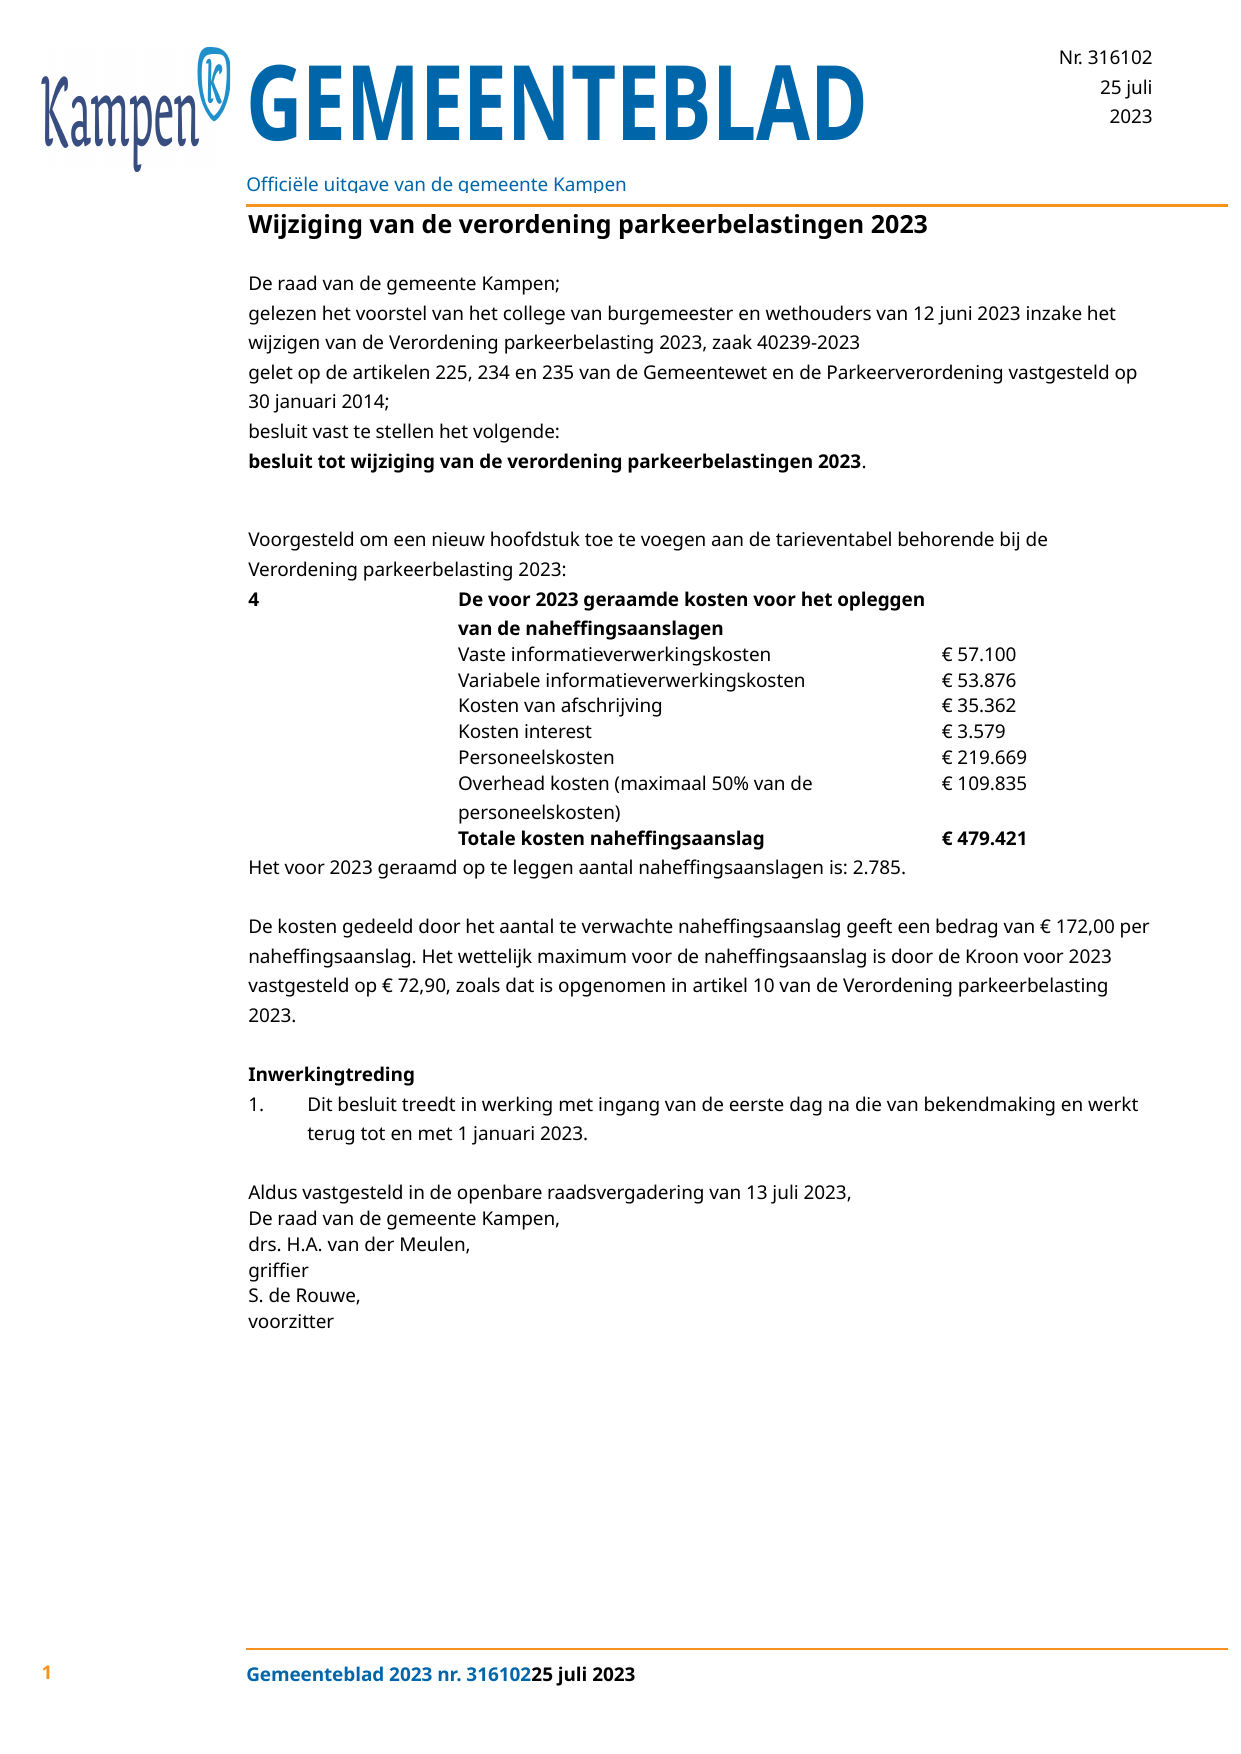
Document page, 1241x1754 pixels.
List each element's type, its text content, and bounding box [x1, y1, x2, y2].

text De raad van de gemeente Kampen, [248, 1205, 1152, 1231]
table_header [942, 586, 1152, 641]
table_cell € 109.835 [942, 770, 1152, 825]
picture [41, 47, 231, 172]
table_cell [248, 667, 458, 693]
table_cell Variabele informatieverwerkingskosten [458, 667, 942, 693]
text S. de Rouwe, [248, 1282, 1152, 1308]
table_cell [248, 825, 458, 851]
table_cell Totale kosten naheffingsaanslag [458, 825, 942, 851]
text griffier [248, 1257, 1152, 1282]
table_cell Kosten van afschrijving [458, 693, 942, 718]
table_cell [248, 744, 458, 770]
table_header De voor 2023 geraamde kosten voor het opleggen van de naheffingsaanslagen [458, 586, 942, 641]
text drs. H.A. van der Meulen, [248, 1231, 1152, 1257]
table_cell € 479.421 [942, 825, 1152, 851]
text Voorgesteld om een nieuw hoofdstuk toe te voegen aan de tarieventabel behorende bij de Verordening parkeerbelasting 2023: [248, 527, 1152, 582]
table_cell [248, 693, 458, 718]
table_cell Personeelskosten [458, 744, 942, 770]
table_cell € 57.100 [942, 641, 1152, 667]
table_cell Kosten interest [458, 719, 942, 744]
text De kosten gedeeld door het aantal te verwachte naheffingsaanslag geeft een bedrag van € 172,00 per naheffingsaanslag. Het wettelijk maximum voor de naheffingsaanslag is door de Kroon voor 2023 vastgesteld op € 72,90, zoals dat is opgenomen in artikel 10 van de Verordening parkeerbelasting 2023. [248, 913, 1152, 1028]
text Inwerkingtreding [248, 1061, 1152, 1087]
table_cell [248, 719, 458, 744]
table_header 4 [248, 586, 458, 641]
text gelezen het voorstel van het college van burgemeester en wethouders van 12 juni 2023 inzake het wijzigen van de Verordening parkeerbelasting 2023, zaak 40239-2023 [248, 300, 1152, 355]
text Het voor 2023 geraamd op te leggen aantal naheffingsaanslagen is: 2.785. [248, 854, 1152, 880]
table_cell Overhead kosten (maximaal 50% van de personeelskosten) [458, 770, 942, 825]
table_cell [248, 641, 458, 667]
table_cell [248, 770, 458, 825]
text besluit tot wijziging van de verordening parkeerbelastingen 2023. [248, 448, 1152, 473]
table_cell € 53.876 [942, 667, 1152, 693]
table_cell € 35.362 [942, 693, 1152, 718]
table_cell € 3.579 [942, 719, 1152, 744]
text Aldus vastgesteld in de openbare raadsvergadering van 13 juli 2023, [248, 1179, 1152, 1205]
text voorzitter [248, 1308, 1152, 1334]
table_cell Vaste informatieverwerkingskosten [458, 641, 942, 667]
table_cell € 219.669 [942, 744, 1152, 770]
text De raad van de gemeente Kampen; [248, 270, 1152, 296]
text Wijziging van de verordening parkeerbelastingen 2023 [248, 207, 1152, 241]
text gelet op de artikelen 225, 234 en 235 van de Gemeentewet en de Parkeerverordening vastgesteld op 30 januari 2014; [248, 359, 1152, 414]
list Dit besluit treedt in werking met ingang van de eerste dag na die van bekendmaking en werkt terug tot en met 1 januari 2023. [248, 1091, 1152, 1146]
text besluit vast te stellen het volgende: [248, 418, 1152, 444]
